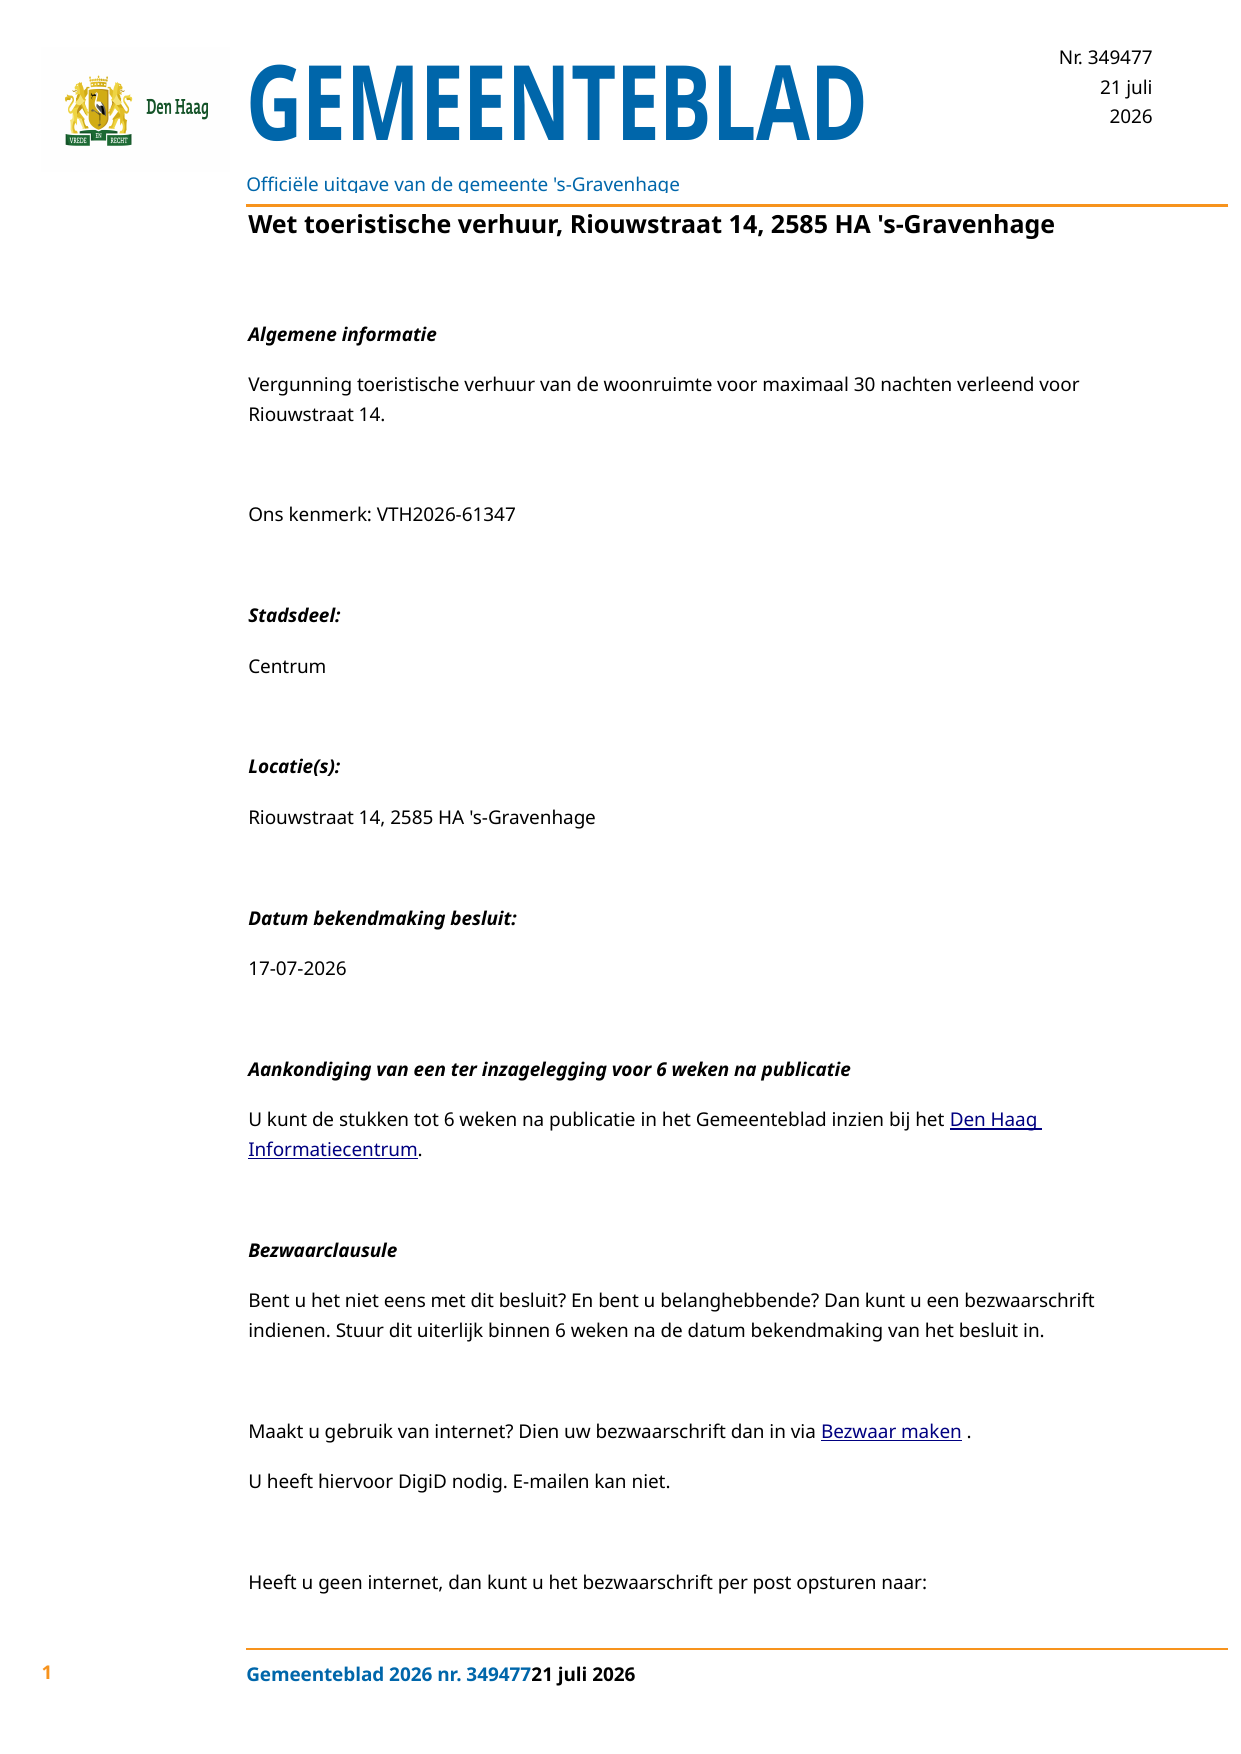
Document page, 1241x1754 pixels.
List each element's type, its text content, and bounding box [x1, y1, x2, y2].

text Riouwstraat 14, 2585 HA 's-Gravenhage [248, 804, 1152, 830]
text U heeft hiervoor DigiD nodig. E-mailen kan niet. [248, 1468, 1152, 1494]
text Heeft u geen internet, dan kunt u het bezwaarschrift per post opsturen naar: [248, 1569, 1152, 1595]
text 17-07-2026 [248, 955, 1152, 981]
text Ons kenmerk: VTH2026-61347 [248, 502, 1152, 527]
text Vergunning toeristische verhuur van de woonruimte voor maximaal 30 nachten verleend voor Riouwstraat 14. [248, 371, 1152, 426]
text Maakt u gebruik van internet? Dien uw bezwaarschrift dan in via Bezwaar maken . [248, 1418, 1152, 1443]
text Aankondiging van een ter inzagelegging voor 6 weken na publicatie [248, 1056, 1152, 1082]
text Centrum [248, 653, 1152, 678]
text Locatie(s): [248, 754, 1152, 779]
picture [41, 47, 231, 172]
text Bent u het niet eens met dit besluit? En bent u belanghebbende? Dan kunt u een bezwaarschrift indienen. Stuur dit uiterlijk binnen 6 weken na de datum bekendmaking van het besluit in. [248, 1287, 1152, 1343]
text U kunt de stukken tot 6 weken na publicatie in het Gemeenteblad inzien bij het Den Haag Informatiecentrum. [248, 1107, 1152, 1162]
text Wet toeristische verhuur, Riouwstraat 14, 2585 HA 's-Gravenhage [248, 207, 1152, 241]
text Bezwaarclausule [248, 1237, 1152, 1263]
text Datum bekendmaking besluit: [248, 905, 1152, 931]
text Algemene informatie [248, 321, 1152, 346]
text Stadsdeel: [248, 602, 1152, 628]
